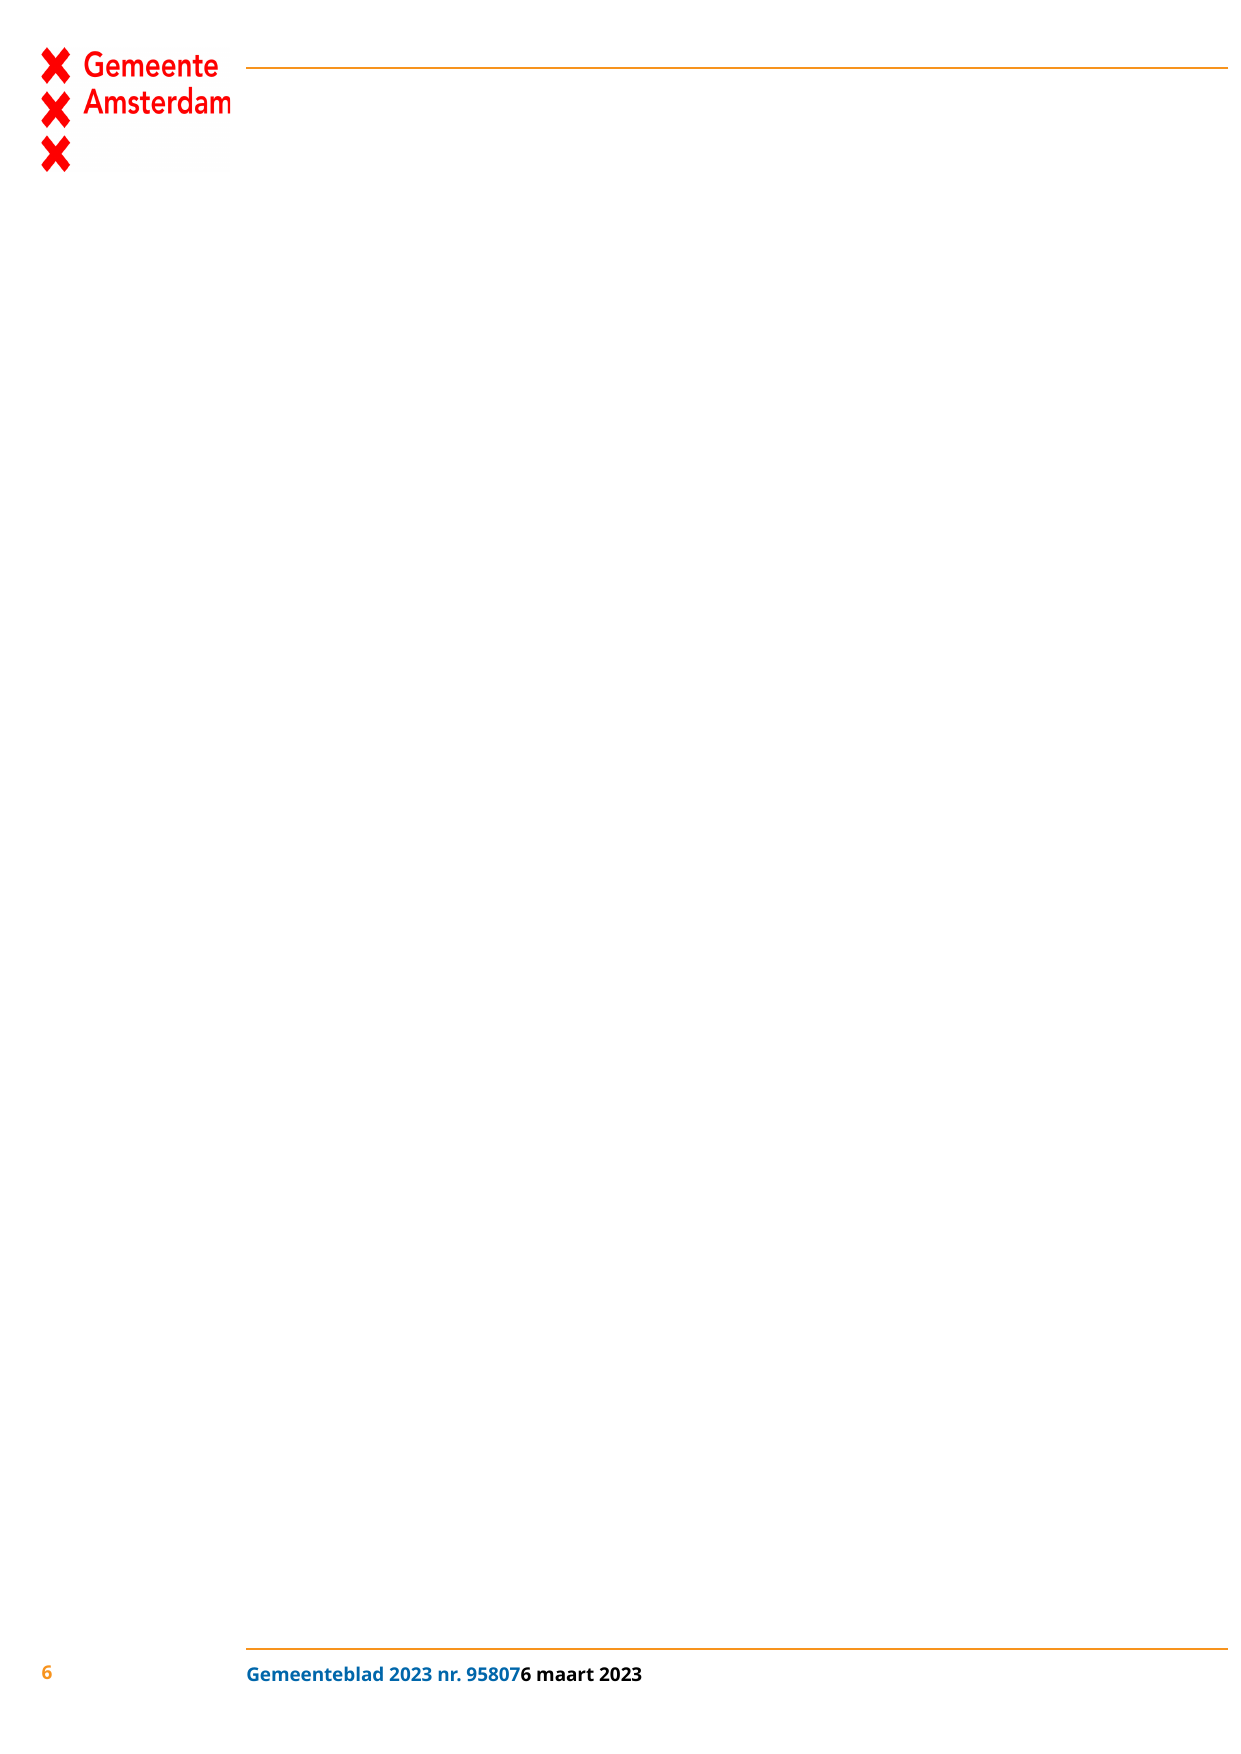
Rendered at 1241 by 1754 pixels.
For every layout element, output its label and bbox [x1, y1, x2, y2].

picture [41, 47, 231, 172]
